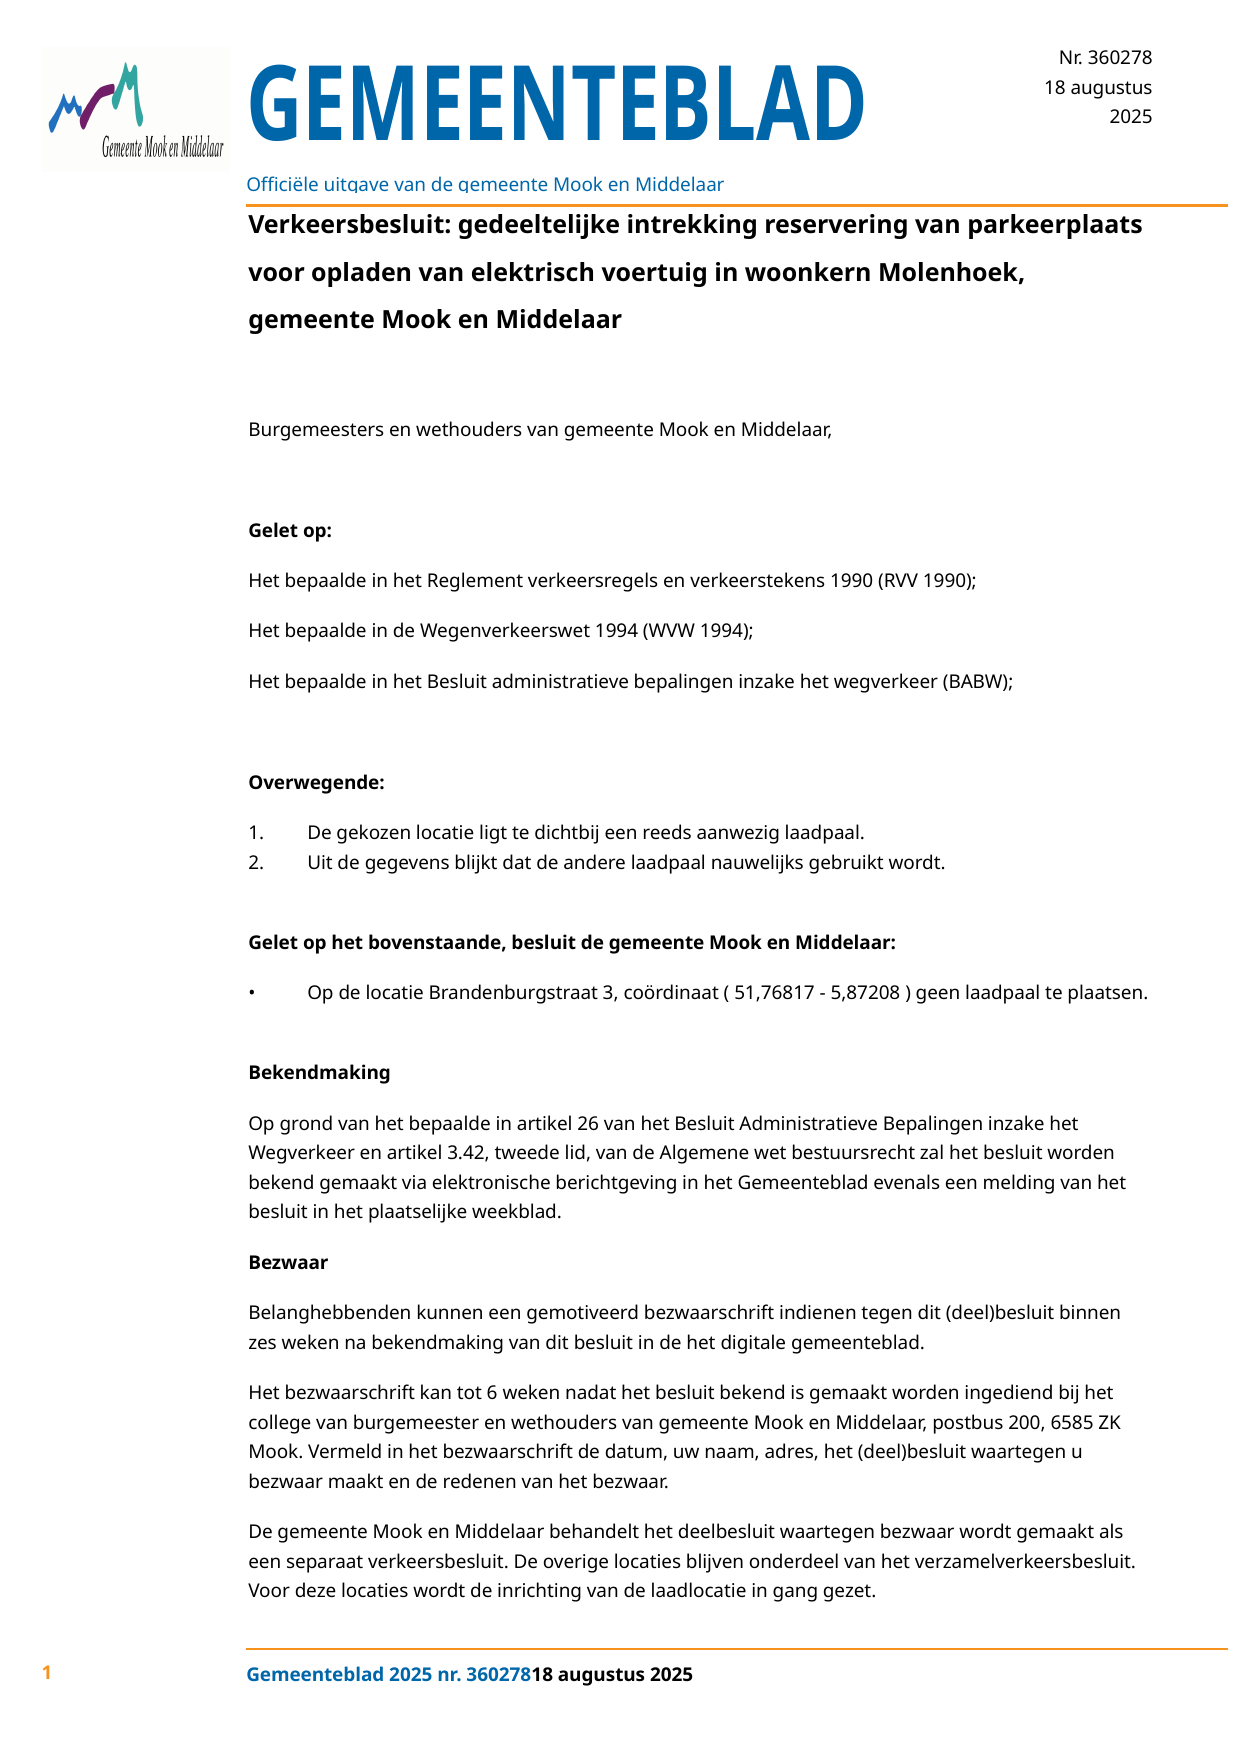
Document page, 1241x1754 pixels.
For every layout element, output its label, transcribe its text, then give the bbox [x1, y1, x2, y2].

text Verkeersbesluit: gedeeltelijke intrekking reservering van parkeerplaats voor opladen van elektrisch voertuig in woonkern Molenhoek, gemeente Mook en Middelaar [248, 207, 1152, 336]
text Belanghebbenden kunnen een gemotiveerd bezwaarschrift indienen tegen dit (deel)besluit binnen zes weken na bekendmaking van dit besluit in de het digitale gemeenteblad. [248, 1299, 1152, 1354]
text Bezwaar [248, 1249, 1152, 1274]
text Gelet op: [248, 517, 1152, 542]
list Uit de gegevens blijkt dat de andere laadpaal nauwelijks gebruikt wordt. [248, 849, 1152, 874]
text Het bepaalde in het Reglement verkeersregels en verkeerstekens 1990 (RVV 1990); [248, 567, 1152, 593]
text Burgemeesters en wethouders van gemeente Mook en Middelaar, [248, 416, 1152, 442]
list Op de locatie Brandenburgstraat 3, coördinaat ( 51,76817 - 5,87208 ) geen laadpaal te plaatsen. [248, 979, 1152, 1005]
picture [41, 47, 231, 172]
text Op grond van het bepaalde in artikel 26 van het Besluit Administratieve Bepalingen inzake het Wegverkeer en artikel 3.42, tweede lid, van de Algemene wet bestuursrecht zal het besluit worden bekend gemaakt via elektronische berichtgeving in het Gemeenteblad evenals een melding van het besluit in het plaatselijke weekblad. [248, 1110, 1152, 1224]
text De gemeente Mook en Middelaar behandelt het deelbesluit waartegen bezwaar wordt gemaakt als een separaat verkeersbesluit. De overige locaties blijven onderdeel van het verzamelverkeersbesluit. Voor deze locaties wordt de inrichting van de laadlocatie in gang gezet. [248, 1518, 1152, 1603]
text Bekendmaking [248, 1059, 1152, 1085]
text Het bepaalde in de Wegenverkeerswet 1994 (WVW 1994); [248, 618, 1152, 643]
text Gelet op het bovenstaande, besluit de gemeente Mook en Middelaar: [248, 929, 1152, 954]
text Overwegende: [248, 769, 1152, 794]
text Het bezwaarschrift kan tot 6 weken nadat het besluit bekend is gemaakt worden ingediend bij het college van burgemeester en wethouders van gemeente Mook en Middelaar, postbus 200, 6585 ZK Mook. Vermeld in het bezwaarschrift de datum, uw naam, adres, het (deel)besluit waartegen u bezwaar maakt en de redenen van het bezwaar. [248, 1379, 1152, 1494]
list De gekozen locatie ligt te dichtbij een reeds aanwezig laadpaal. [248, 819, 1152, 845]
text Het bepaalde in het Besluit administratieve bepalingen inzake het wegverkeer (BABW); [248, 668, 1152, 694]
